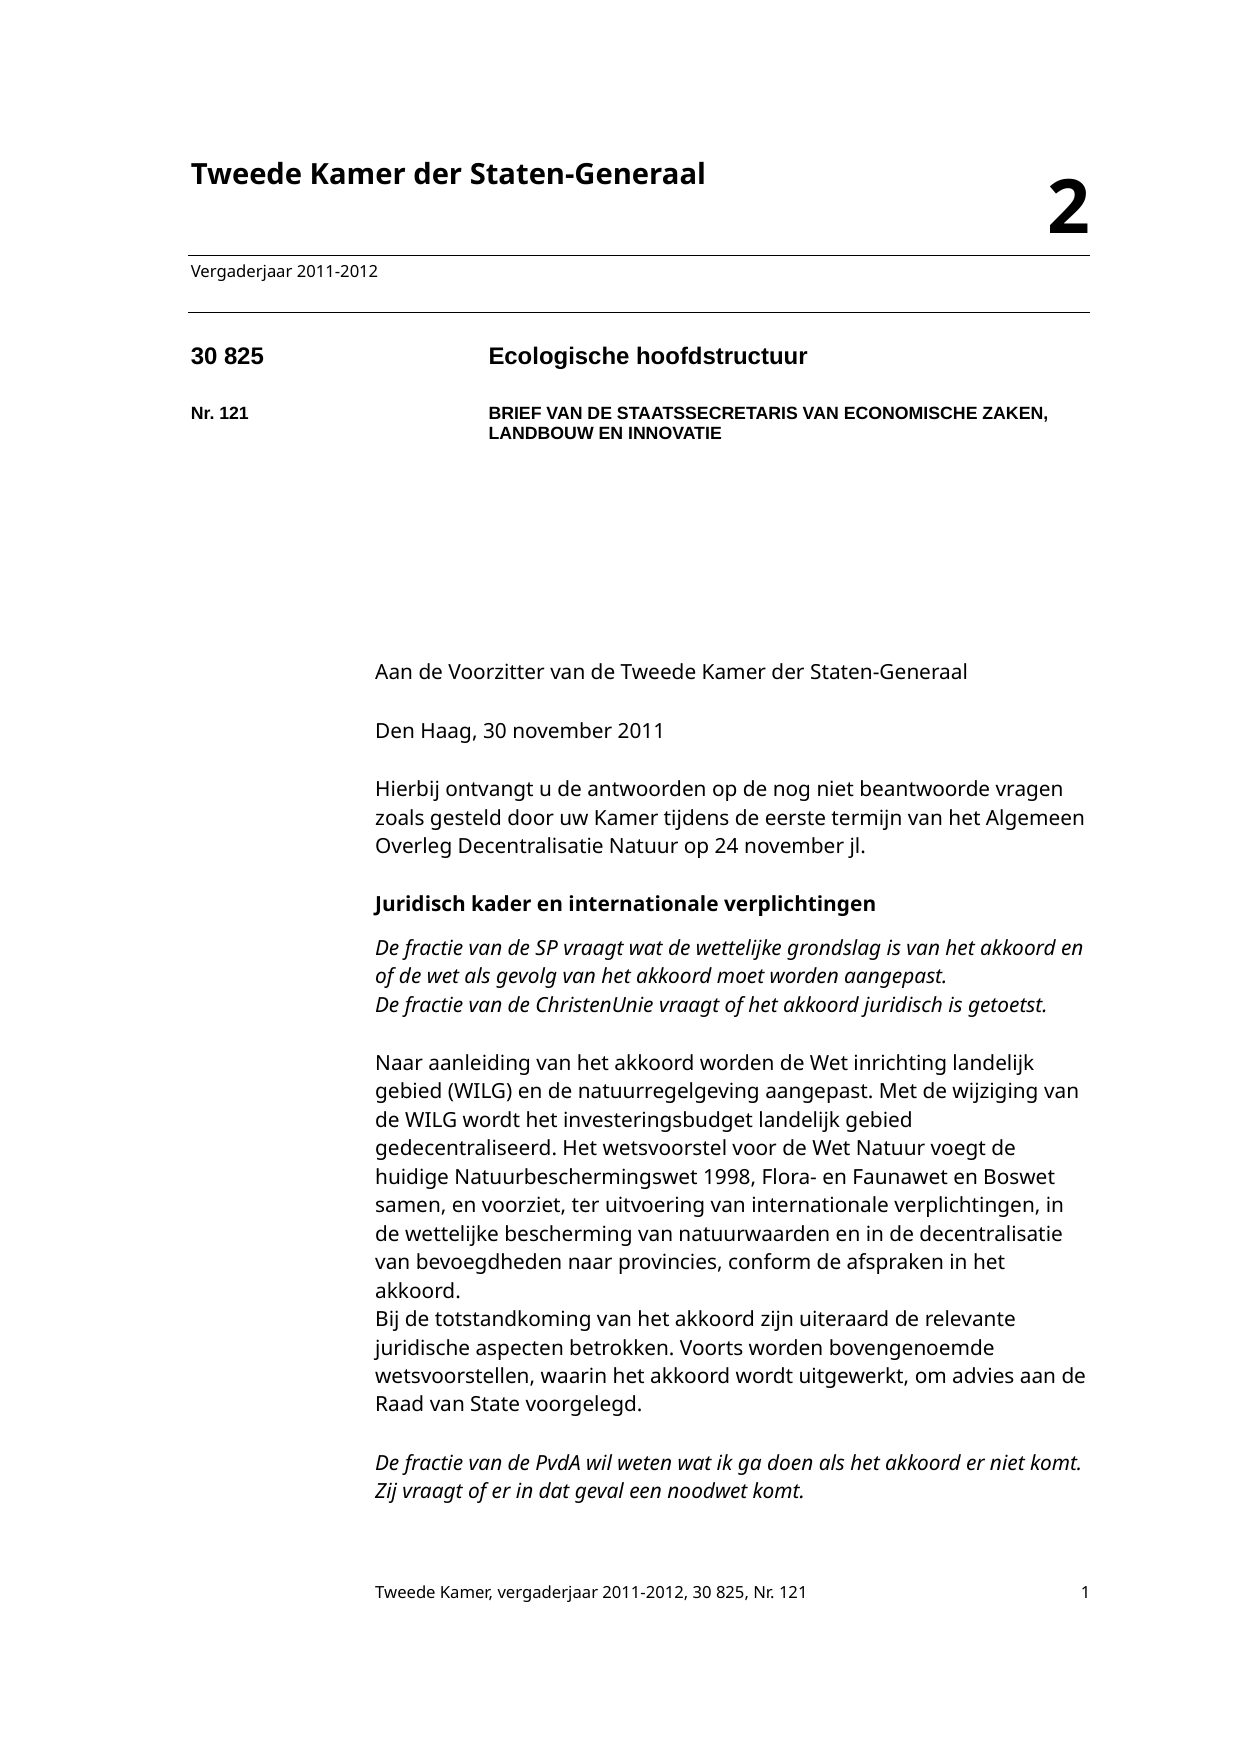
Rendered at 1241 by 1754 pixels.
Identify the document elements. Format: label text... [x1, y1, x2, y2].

table_cell [485, 313, 1090, 339]
table_header Tweede Kamer der Staten-Generaal [188, 150, 909, 255]
text Den Haag, 30 november 2011 [375, 716, 1090, 744]
table_cell [485, 256, 1090, 312]
text Hierbij ontvangt u de antwoorden op de nog niet beantwoorde vragen zoals gesteld door uw Kamer tijdens de eerste termijn van het Algemeen Overleg Decentralisatie Natuur op 24 november jl. [375, 774, 1090, 859]
text De fractie van de ChristenUnie vraagt of het akkoord juridisch is getoetst. [375, 990, 1090, 1018]
table_cell 30 825 [188, 339, 485, 399]
text Juridisch kader en internationale verplichtingen [375, 889, 1090, 918]
table_cell BRIEF VAN DE STAATSSECRETARIS VAN ECONOMISCHE ZAKEN, LANDBOUW EN INNOVATIE [485, 399, 1090, 539]
table_cell [188, 313, 485, 339]
text De fractie van de PvdA wil weten wat ik ga doen als het akkoord er niet komt. Zij vraagt of er in dat geval een noodwet komt. [375, 1448, 1090, 1505]
table_cell Nr. 121 [188, 399, 485, 539]
table_cell Vergaderjaar 2011-2012 [188, 256, 485, 312]
table_cell Ecologische hoofdstructuur [485, 339, 1090, 399]
text De fractie van de SP vraagt wat de wettelijke grondslag is van het akkoord en of de wet als gevolg van het akkoord moet worden aangepast. [375, 933, 1090, 990]
text Bij de totstandkoming van het akkoord zijn uiteraard de relevante juridische aspecten betrokken. Voorts worden bovengenoemde wetsvoorstellen, waarin het akkoord wordt uitgewerkt, om advies aan de Raad van State voorgelegd. [375, 1304, 1090, 1418]
table_header 2 [910, 150, 1090, 255]
text Naar aanleiding van het akkoord worden de Wet inrichting landelijk gebied (WILG) en de natuurregelgeving aangepast. Met de wijziging van de WILG wordt het investeringsbudget landelijk gebied gedecentraliseerd. Het wetsvoorstel voor de Wet Natuur voegt de huidige Natuurbeschermingswet 1998, Flora- en Faunawet en Boswet samen, en voorziet, ter uitvoering van internationale verplichtingen, in de wettelijke bescherming van natuurwaarden en in de decentralisatie van bevoegdheden naar provincies, conform de afspraken in het akkoord. [375, 1048, 1090, 1304]
text Aan de Voorzitter van de Tweede Kamer der Staten-Generaal [375, 657, 1090, 686]
